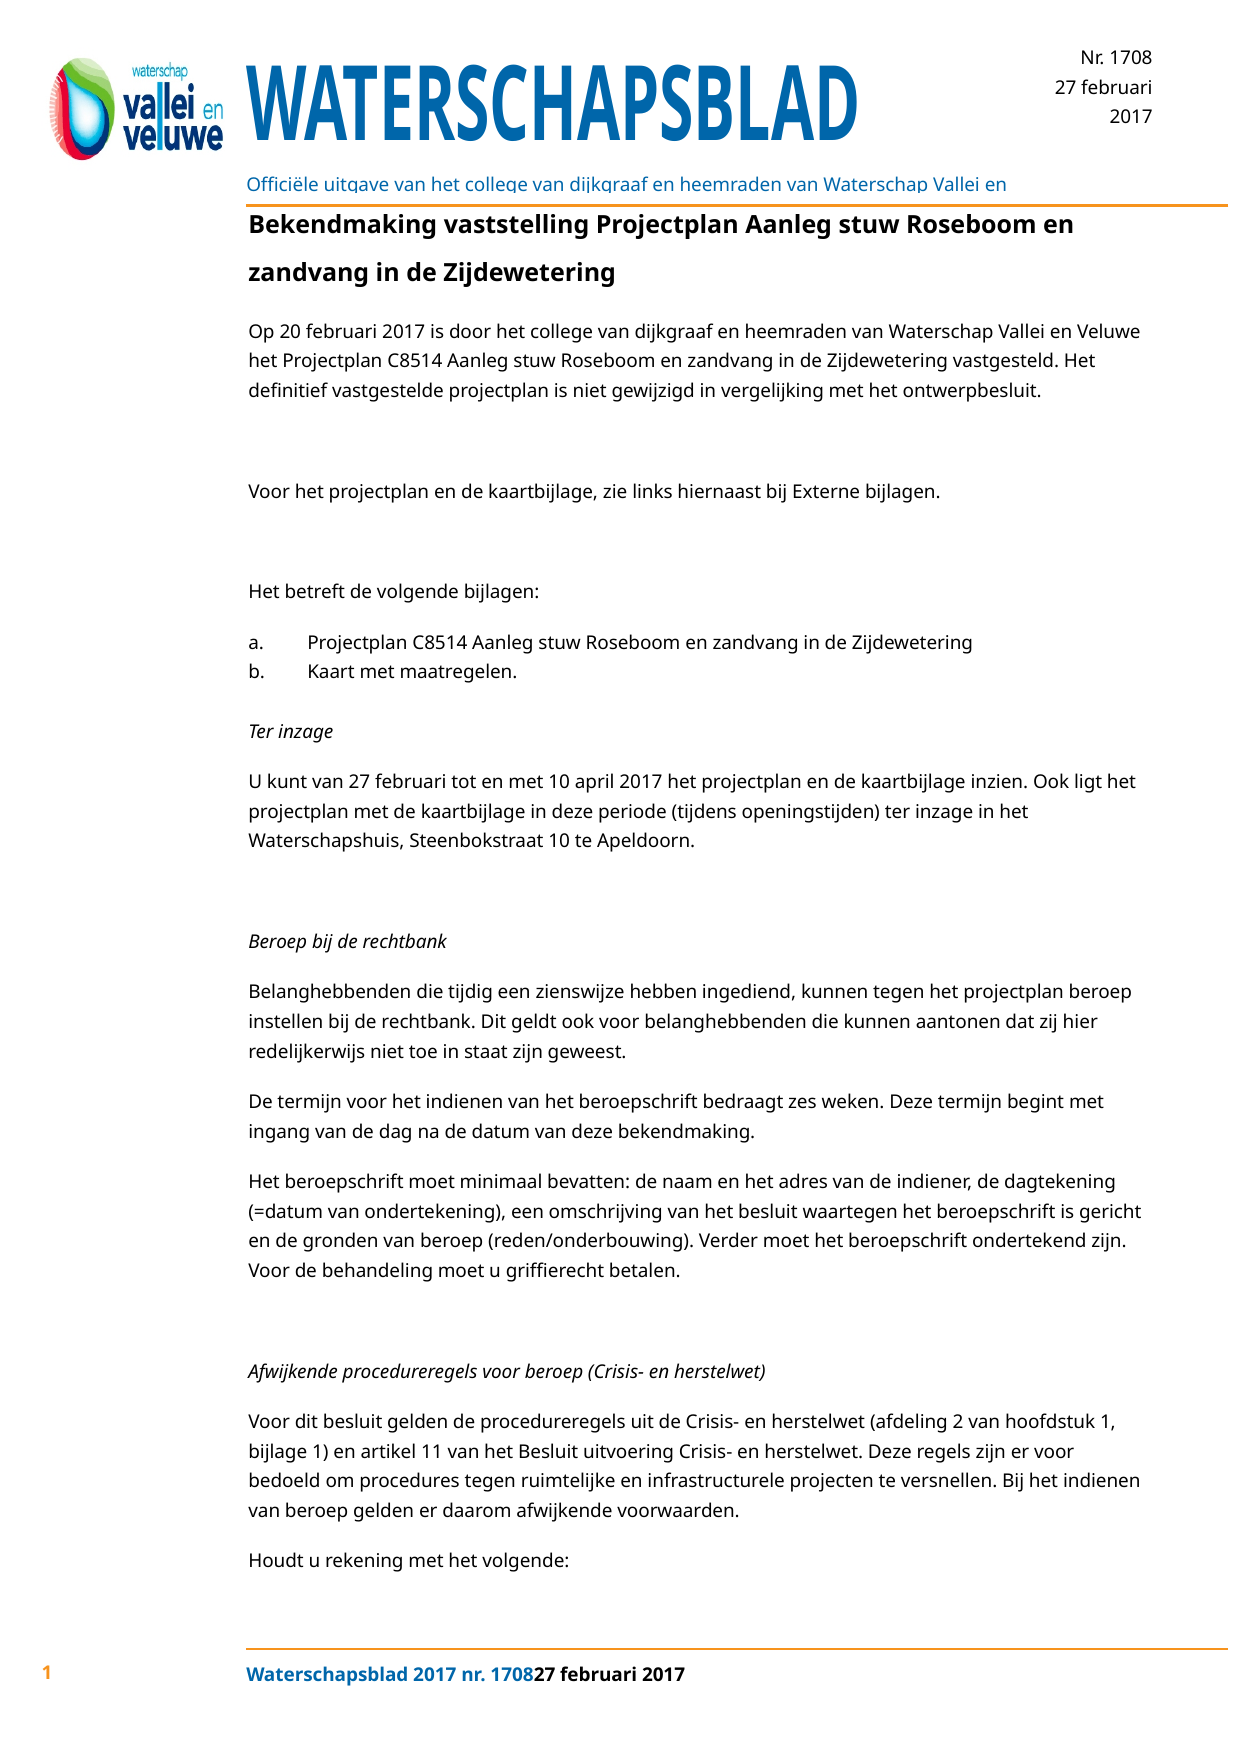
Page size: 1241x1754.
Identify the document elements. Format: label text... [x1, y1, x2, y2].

text Voor het projectplan en de kaartbijlage, zie links hiernaast bij Externe bijlagen. [248, 478, 1152, 504]
text Het beroepschrift moet minimaal bevatten: de naam en het adres van de indiener, de dagtekening (=datum van ondertekening), een omschrijving van het besluit waartegen het beroepschrift is gericht en de gronden van beroep (reden/onderbouwing). Verder moet het beroepschrift ondertekend zijn. Voor de behandeling moet u griffierecht betalen. [248, 1168, 1152, 1283]
text De termijn voor het indienen van het beroepschrift bedraagt zes weken. Deze termijn begint met ingang van de dag na de datum van deze bekendmaking. [248, 1088, 1152, 1144]
list Projectplan C8514 Aanleg stuw Roseboom en zandvang in de Zijdewetering [248, 629, 1152, 655]
text Afwijkende procedureregels voor beroep (Crisis- en herstelwet) [248, 1358, 1152, 1384]
text Belanghebbenden die tijdig een zienswijze hebben ingediend, kunnen tegen het projectplan beroep instellen bij de rechtbank. Dit geldt ook voor belanghebbenden die kunnen aantonen dat zij hier redelijkerwijs niet toe in staat zijn geweest. [248, 979, 1152, 1064]
text Beroep bij de rechtbank [248, 928, 1152, 954]
text Ter inzage [248, 718, 1152, 744]
text Op 20 februari 2017 is door het college van dijkgraaf en heemraden van Waterschap Vallei en Veluwe het Projectplan C8514 Aanleg stuw Roseboom en zandvang in de Zijdewetering vastgesteld. Het definitief vastgestelde projectplan is niet gewijzigd in vergelijking met het ontwerpbesluit. [248, 318, 1152, 403]
text Bekendmaking vaststelling Projectplan Aanleg stuw Roseboom en zandvang in de Zijdewetering [248, 207, 1152, 288]
picture [41, 47, 231, 172]
text U kunt van 27 februari tot en met 10 april 2017 het projectplan en de kaartbijlage inzien. Ook ligt het projectplan met de kaartbijlage in deze periode (tijdens openingstijden) ter inzage in het Waterschapshuis, Steenbokstraat 10 te Apeldoorn. [248, 768, 1152, 853]
text Het betreft de volgende bijlagen: [248, 579, 1152, 604]
text Voor dit besluit gelden de procedureregels uit de Crisis- en herstelwet (afdeling 2 van hoofdstuk 1, bijlage 1) en artikel 11 van het Besluit uitvoering Crisis- en herstelwet. Deze regels zijn er voor bedoeld om procedures tegen ruimtelijke en infrastructurele projecten te versnellen. Bij het indienen van beroep gelden er daarom afwijkende voorwaarden. [248, 1408, 1152, 1523]
list Kaart met maatregelen. [248, 659, 1152, 684]
text Houdt u rekening met het volgende: [248, 1547, 1152, 1573]
